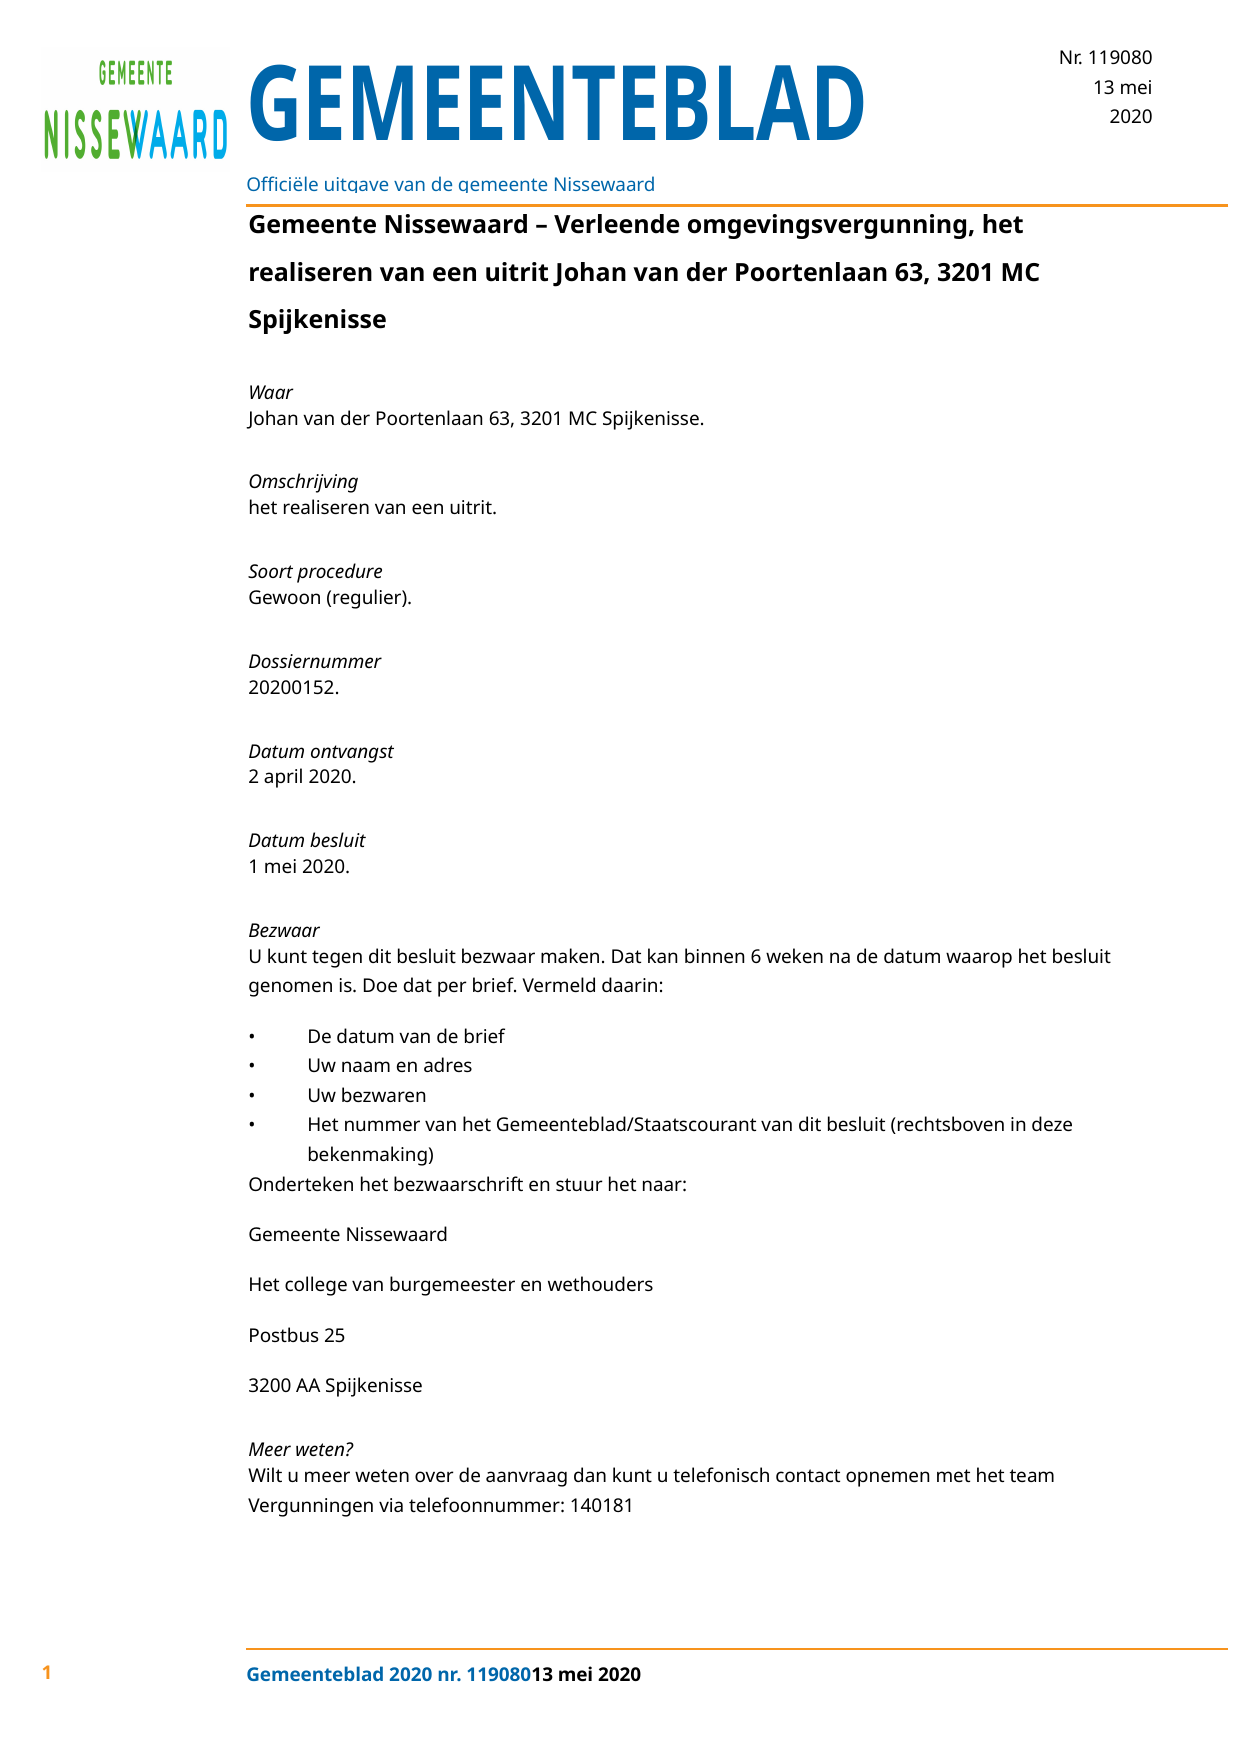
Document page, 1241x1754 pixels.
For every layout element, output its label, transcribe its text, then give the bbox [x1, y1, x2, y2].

text Omschrijving [248, 469, 1152, 494]
text Waar [248, 379, 1152, 405]
text Soort procedure [248, 558, 1152, 584]
text 1 mei 2020. [248, 853, 1152, 879]
text Dossiernummer [248, 648, 1152, 674]
text Datum besluit [248, 827, 1152, 853]
text 3200 AA Spijkenisse [248, 1372, 1152, 1398]
text het realiseren van een uitrit. [248, 494, 1152, 520]
list De datum van de brief [248, 1023, 1152, 1049]
text Het college van burgemeester en wethouders [248, 1272, 1152, 1297]
text Datum ontvangst [248, 738, 1152, 763]
text Wilt u meer weten over de aanvraag dan kunt u telefonisch contact opnemen met het team Vergunningen via telefoonnummer: 140181 [248, 1462, 1152, 1517]
text 20200152. [248, 674, 1152, 699]
text Bezwaar [248, 917, 1152, 943]
text Gewoon (regulier). [248, 584, 1152, 610]
text U kunt tegen dit besluit bezwaar maken. Dat kan binnen 6 weken na de datum waarop het besluit genomen is. Doe dat per brief. Vermeld daarin: [248, 943, 1152, 998]
text Meer weten? [248, 1436, 1152, 1462]
text Onderteken het bezwaarschrift en stuur het naar: [248, 1171, 1152, 1197]
text Postbus 25 [248, 1322, 1152, 1348]
text Gemeente Nissewaard [248, 1221, 1152, 1247]
text Johan van der Poortenlaan 63, 3201 MC Spijkenisse. [248, 405, 1152, 431]
text 2 april 2020. [248, 763, 1152, 789]
list Uw bezwaren [248, 1082, 1152, 1108]
picture [41, 47, 231, 172]
list Uw naam en adres [248, 1052, 1152, 1078]
text Gemeente Nissewaard – Verleende omgevingsvergunning, het realiseren van een uitrit Johan van der Poortenlaan 63, 3201 MC Spijkenisse [248, 207, 1152, 336]
list Het nummer van het Gemeenteblad/Staatscourant van dit besluit (rechtsboven in deze bekenmaking) [248, 1112, 1152, 1167]
